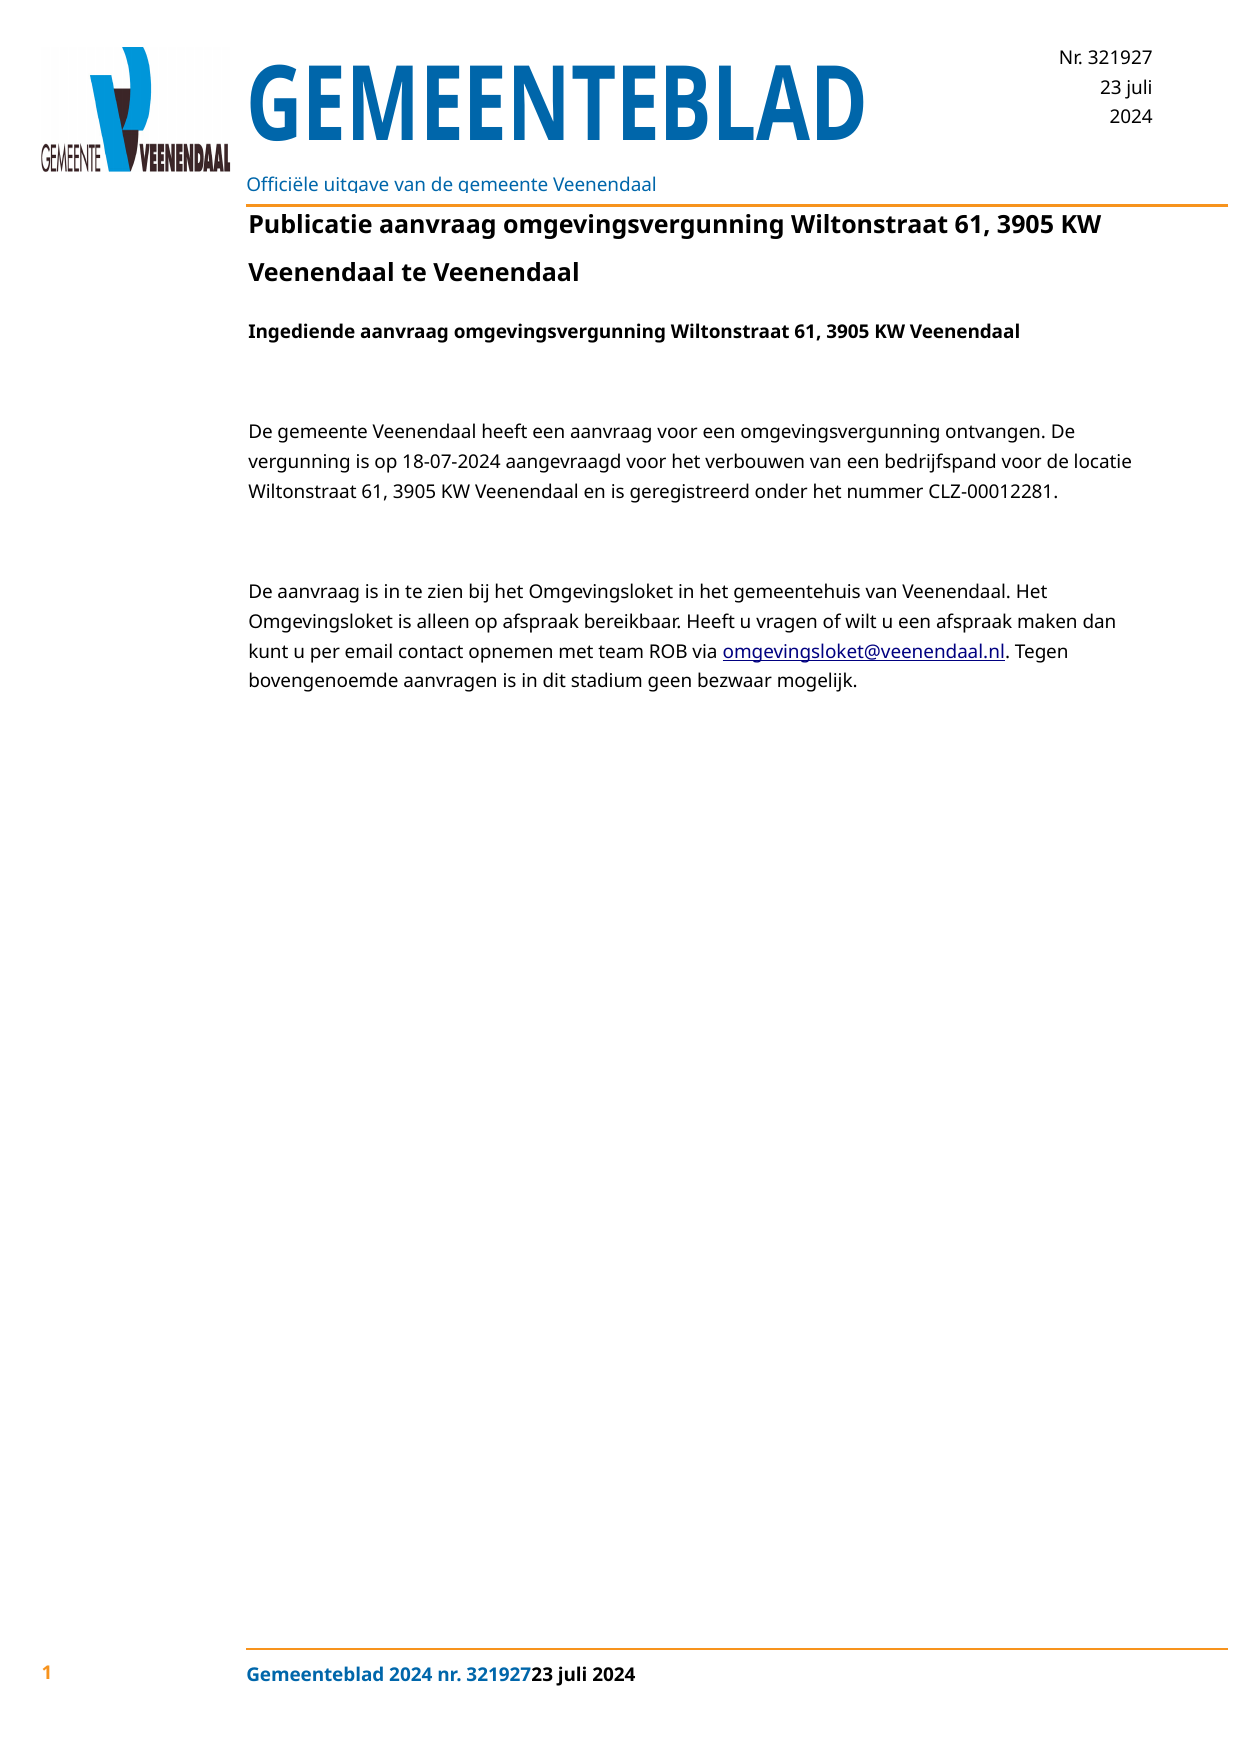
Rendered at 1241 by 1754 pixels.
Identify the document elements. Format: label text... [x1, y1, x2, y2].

text Ingediende aanvraag omgevingsvergunning Wiltonstraat 61, 3905 KW Veenendaal [248, 318, 1152, 344]
picture [41, 47, 130, 172]
picture [123, 47, 231, 172]
text Publicatie aanvraag omgevingsvergunning Wiltonstraat 61, 3905 KW Veenendaal te Veenendaal [248, 207, 1152, 288]
text De gemeente Veenendaal heeft een aanvraag voor een omgevingsvergunning ontvangen. De vergunning is op 18-07-2024 aangevraagd voor het verbouwen van een bedrijfspand voor de locatie Wiltonstraat 61, 3905 KW Veenendaal en is geregistreerd onder het nummer CLZ-00012281. [248, 419, 1152, 504]
text De aanvraag is in te zien bij het Omgevingsloket in het gemeentehuis van Veenendaal. Het Omgevingsloket is alleen op afspraak bereikbaar. Heeft u vragen of wilt u een afspraak maken dan kunt u per email contact opnemen met team ROB via omgevingsloket@veenendaal.nl. Tegen bovengenoemde aanvragen is in dit stadium geen bezwaar mogelijk. [248, 579, 1152, 693]
